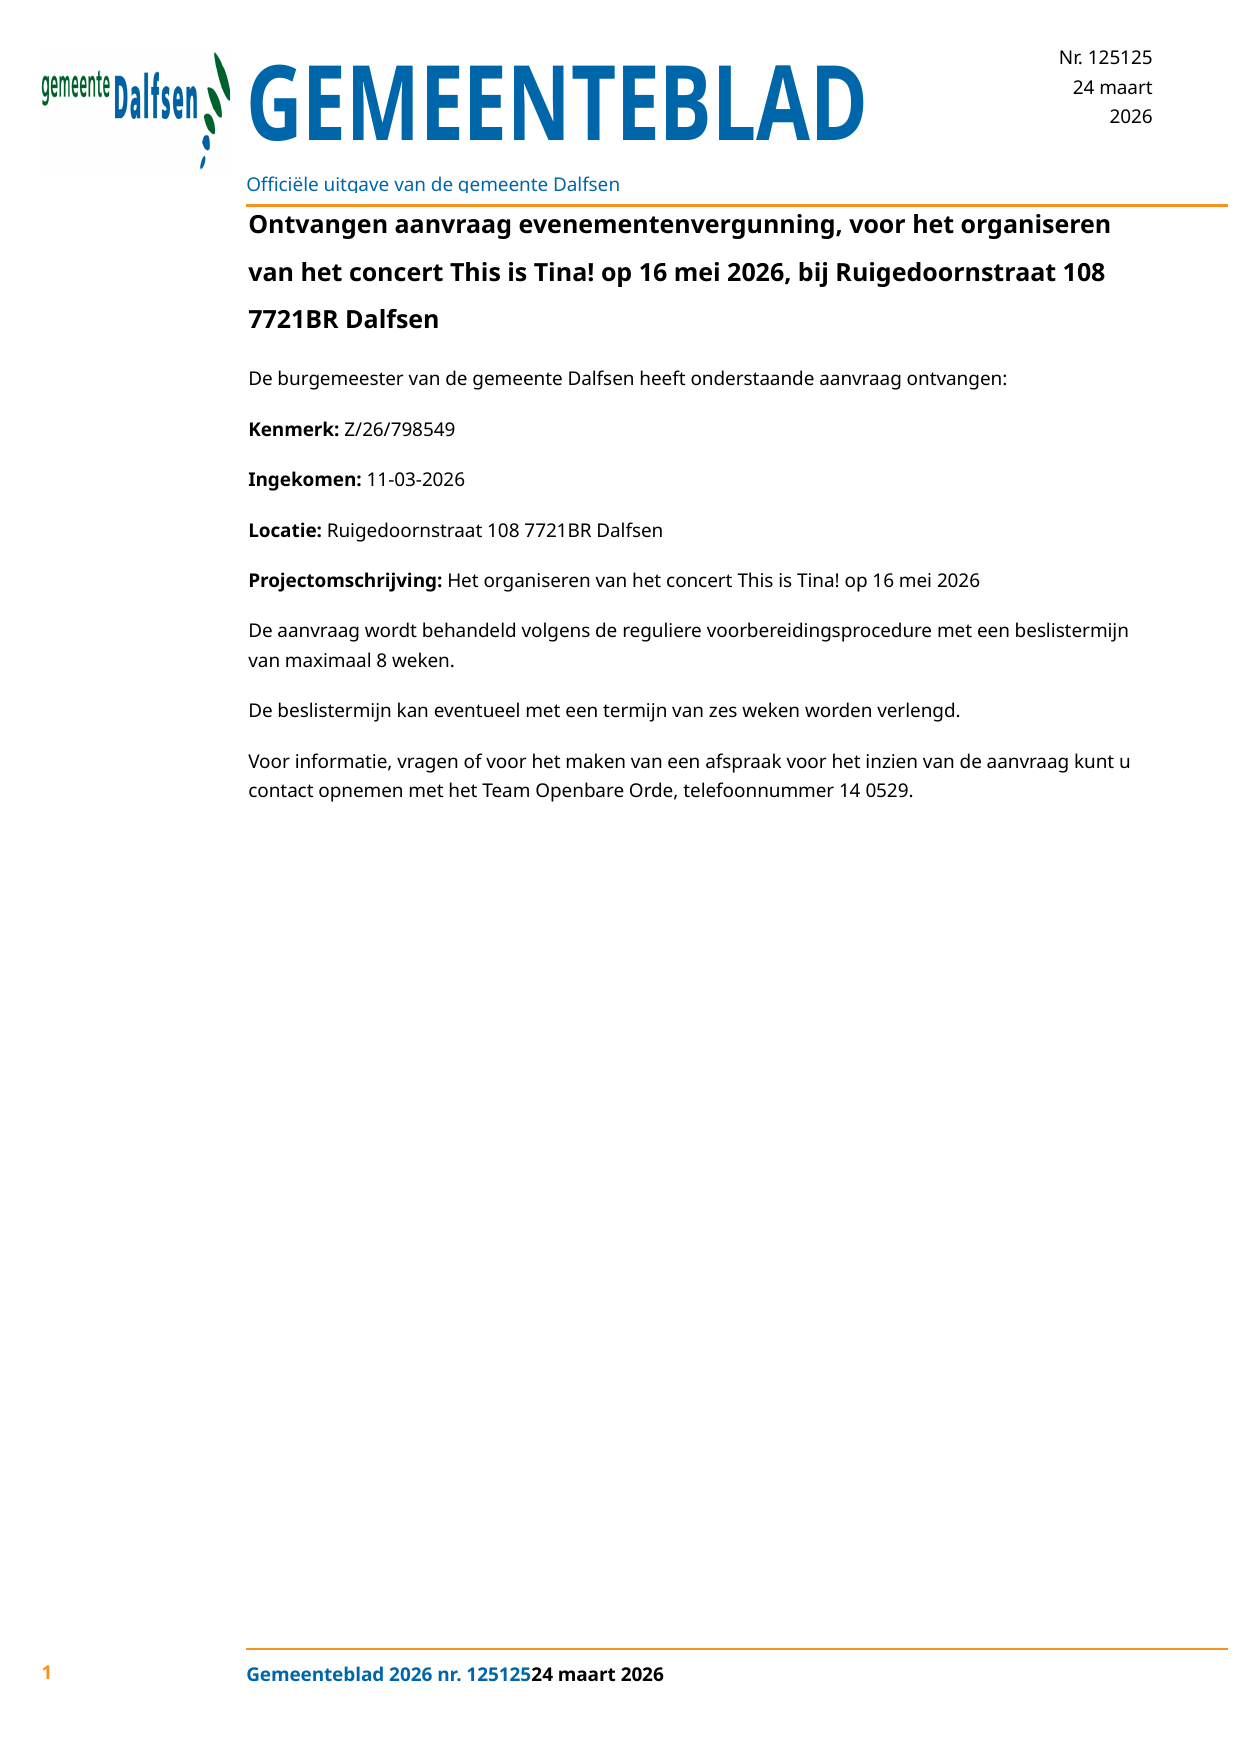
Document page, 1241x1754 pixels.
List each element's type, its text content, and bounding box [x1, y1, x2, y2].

text Projectomschrijving: Het organiseren van het concert This is Tina! op 16 mei 2026 [248, 567, 1152, 593]
text Voor informatie, vragen of voor het maken van een afspraak voor het inzien van de aanvraag kunt u contact opnemen met het Team Openbare Orde, telefoonnummer 14 0529. [248, 748, 1152, 803]
text Locatie: Ruigedoornstraat 108 7721BR Dalfsen [248, 517, 1152, 542]
text Ingekomen: 11-03-2026 [248, 466, 1152, 492]
text De burgemeester van de gemeente Dalfsen heeft onderstaande aanvraag ontvangen: [248, 366, 1152, 391]
text Ontvangen aanvraag evenementenvergunning, voor het organiseren van het concert This is Tina! op 16 mei 2026, bij Ruigedoornstraat 108 7721BR Dalfsen [248, 207, 1152, 336]
picture [41, 47, 231, 172]
text De aanvraag wordt behandeld volgens de reguliere voorbereidingsprocedure met een beslistermijn van maximaal 8 weken. [248, 618, 1152, 673]
text De beslistermijn kan eventueel met een termijn van zes weken worden verlengd. [248, 698, 1152, 723]
text Kenmerk: Z/26/798549 [248, 416, 1152, 442]
